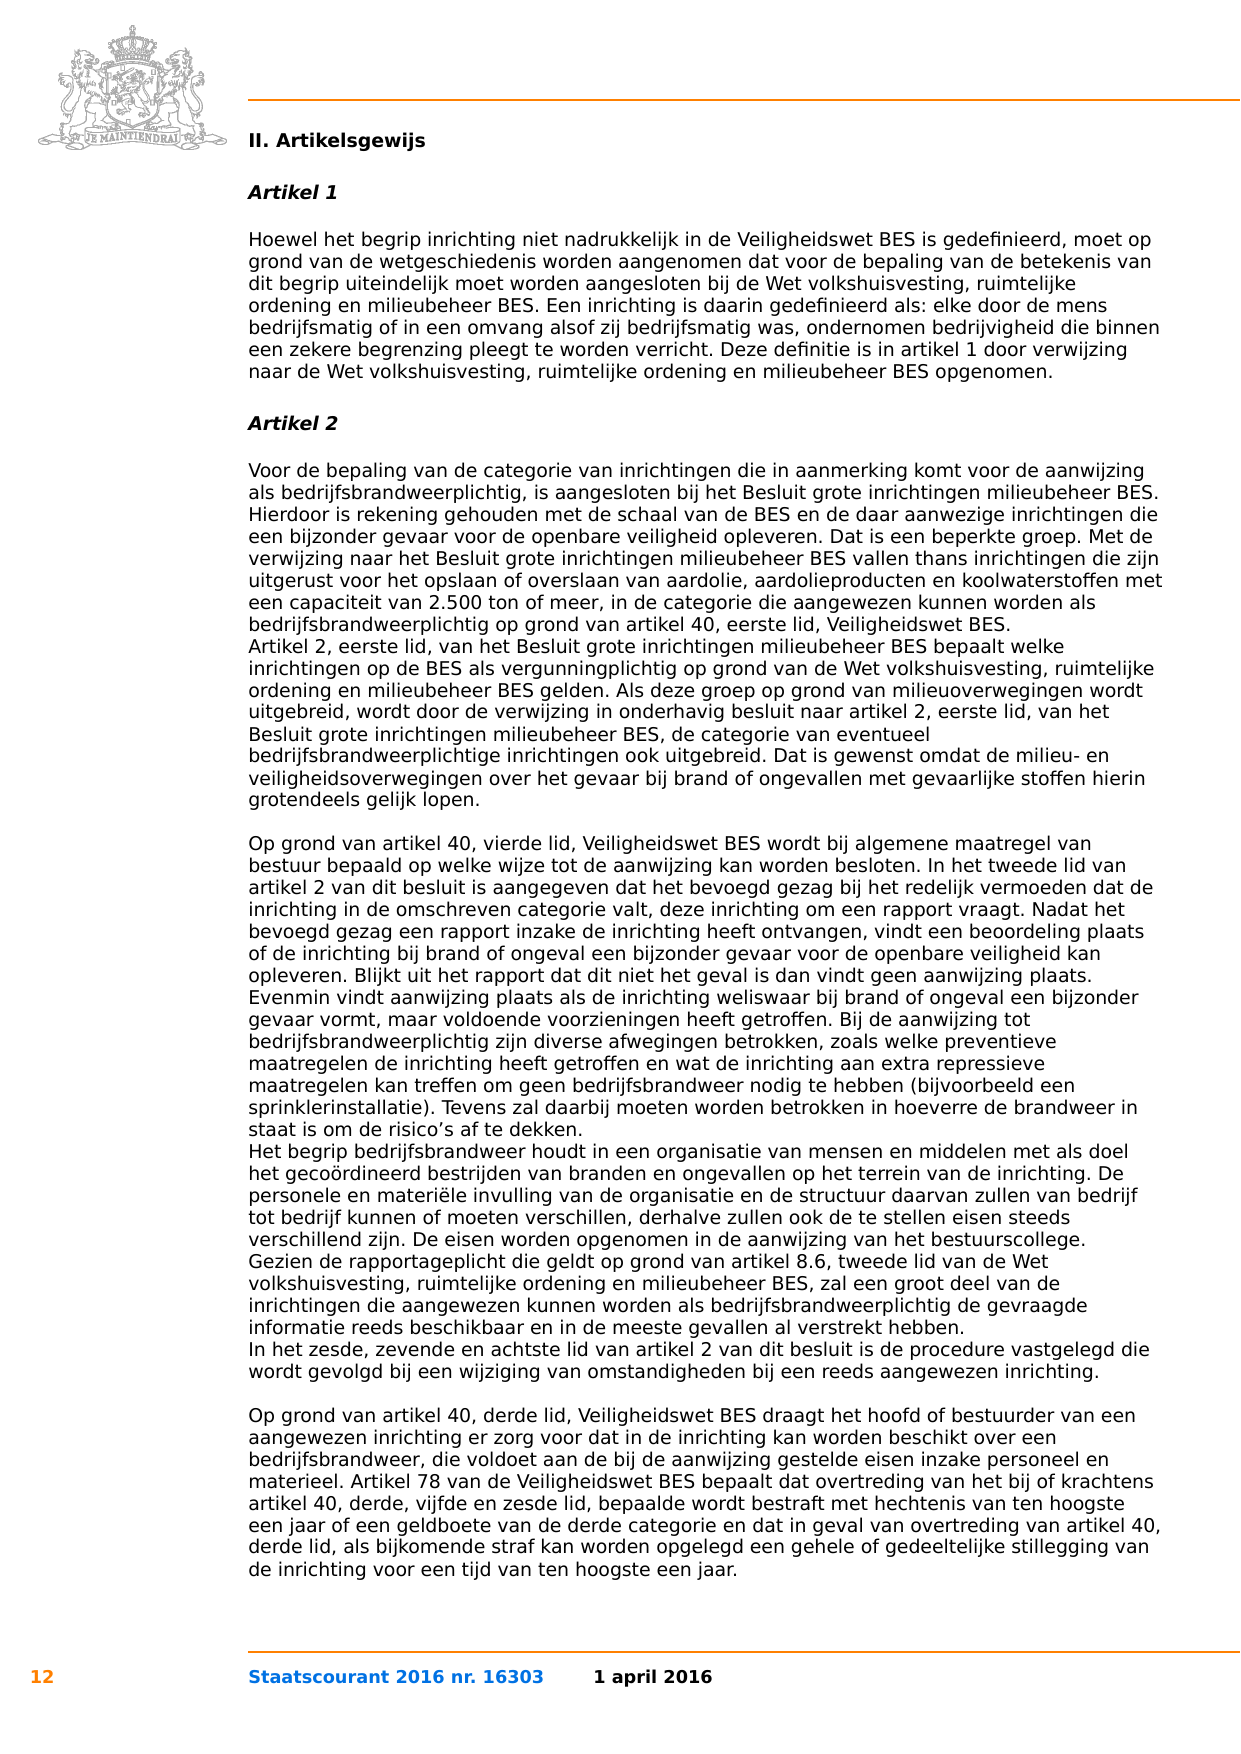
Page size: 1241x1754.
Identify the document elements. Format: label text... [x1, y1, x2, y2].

text Artikel 2, eerste lid, van het Besluit grote inrichtingen milieubeheer BES bepaalt welke inrichtingen op de BES als vergunningplichtig op grond van de Wet volkshuisvesting, ruimtelijke ordening en milieubeheer BES gelden. Als deze groep op grond van milieuoverwegingen wordt uitgebreid, wordt door de verwijzing in onderhavig besluit naar artikel 2, eerste lid, van het Besluit grote inrichtingen milieubeheer BES, de categorie van eventueel bedrijfsbrandweerplichtige inrichtingen ook uitgebreid. Dat is gewenst omdat de milieu- en veiligheidsoverwegingen over het gevaar bij brand of ongevallen met gevaarlijke stoffen hierin grotendeels gelijk lopen. [248, 636, 1163, 811]
text Op grond van artikel 40, vierde lid, Veiligheidswet BES wordt bij algemene maatregel van bestuur bepaald op welke wijze tot de aanwijzing kan worden besloten. In het tweede lid van artikel 2 van dit besluit is aangegeven dat het bevoegd gezag bij het redelijk vermoeden dat de inrichting in de omschreven categorie valt, deze inrichting om een rapport vraagt. Nadat het bevoegd gezag een rapport inzake de inrichting heeft ontvangen, vindt een beoordeling plaats of de inrichting bij brand of ongeval een bijzonder gevaar voor de openbare veiligheid kan opleveren. Blijkt uit het rapport dat dit niet het geval is dan vindt geen aanwijzing plaats. Evenmin vindt aanwijzing plaats als de inrichting weliswaar bij brand of ongeval een bijzonder gevaar vormt, maar voldoende voorzieningen heeft getroffen. Bij de aanwijzing tot bedrijfsbrandweerplichtig zijn diverse afwegingen betrokken, zoals welke preventieve maatregelen de inrichting heeft getroffen en wat de inrichting aan extra repressieve maatregelen kan treffen om geen bedrijfsbrandweer nodig te hebben (bijvoorbeeld een sprinklerinstallatie). Tevens zal daarbij moeten worden betrokken in hoeverre de brandweer in staat is om de risico’s af te dekken. [248, 833, 1163, 1141]
text Voor de bepaling van de categorie van inrichtingen die in aanmerking komt voor de aanwijzing als bedrijfsbrandweerplichtig, is aangesloten bij het Besluit grote inrichtingen milieubeheer BES. Hierdoor is rekening gehouden met de schaal van de BES en de daar aanwezige inrichtingen die een bijzonder gevaar voor de openbare veiligheid opleveren. Dat is een beperkte groep. Met de verwijzing naar het Besluit grote inrichtingen milieubeheer BES vallen thans inrichtingen die zijn uitgerust voor het opslaan of overslaan van aardolie, aardolieproducten en koolwaterstoffen met een capaciteit van 2.500 ton of meer, in de categorie die aangewezen kunnen worden als bedrijfsbrandweerplichtig op grond van artikel 40, eerste lid, Veiligheidswet BES. [248, 460, 1163, 636]
subtitle II. Artikelsgewijs [248, 130, 1163, 152]
text Gezien de rapportageplicht die geldt op grond van artikel 8.6, tweede lid van de Wet volkshuisvesting, ruimtelijke ordening en milieubeheer BES, zal een groot deel van de inrichtingen die aangewezen kunnen worden als bedrijfsbrandweerplichtig de gevraagde informatie reeds beschikbaar en in de meeste gevallen al verstrekt hebben. [248, 1251, 1163, 1339]
text Op grond van artikel 40, derde lid, Veiligheidswet BES draagt het hoofd of bestuurder van een aangewezen inrichting er zorg voor dat in de inrichting kan worden beschikt over een bedrijfsbrandweer, die voldoet aan de bij de aanwijzing gestelde eisen inzake personeel en materieel. Artikel 78 van de Veiligheidswet BES bepaalt dat overtreding van het bij of krachtens artikel 40, derde, vijfde en zesde lid, bepaalde wordt bestraft met hechtenis van ten hoogste een jaar of een geldboete van de derde categorie en dat in geval van overtreding van artikel 40, derde lid, als bijkomende straf kan worden opgelegd een gehele of gedeeltelijke stillegging van de inrichting voor een tijd van ten hoogste een jaar. [248, 1404, 1163, 1580]
text Hoewel het begrip inrichting niet nadrukkelijk in de Veiligheidswet BES is gedefinieerd, moet op grond van de wetgeschiedenis worden aangenomen dat voor de bepaling van de betekenis van dit begrip uiteindelijk moet worden aangesloten bij de Wet volkshuisvesting, ruimtelijke ordening en milieubeheer BES. Een inrichting is daarin gedefinieerd als: elke door de mens bedrijfsmatig of in een omvang alsof zij bedrijfsmatig was, ondernomen bedrijvigheid die binnen een zekere begrenzing pleegt te worden verricht. Deze definitie is in artikel 1 door verwijzing naar de Wet volkshuisvesting, ruimtelijke ordening en milieubeheer BES opgenomen. [248, 229, 1163, 383]
subtitle Artikel 2 [248, 413, 1163, 435]
text In het zesde, zevende en achtste lid van artikel 2 van dit besluit is de procedure vastgelegd die wordt gevolgd bij een wijziging van omstandigheden bij een reeds aangewezen inrichting. [248, 1339, 1163, 1383]
subtitle Artikel 1 [248, 182, 1163, 204]
picture [38, 25, 227, 150]
text Het begrip bedrijfsbrandweer houdt in een organisatie van mensen en middelen met als doel het gecoördineerd bestrijden van branden en ongevallen op het terrein van de inrichting. De personele en materiële invulling van de organisatie en de structuur daarvan zullen van bedrijf tot bedrijf kunnen of moeten verschillen, derhalve zullen ook de te stellen eisen steeds verschillend zijn. De eisen worden opgenomen in de aanwijzing van het bestuurscollege. [248, 1141, 1163, 1251]
